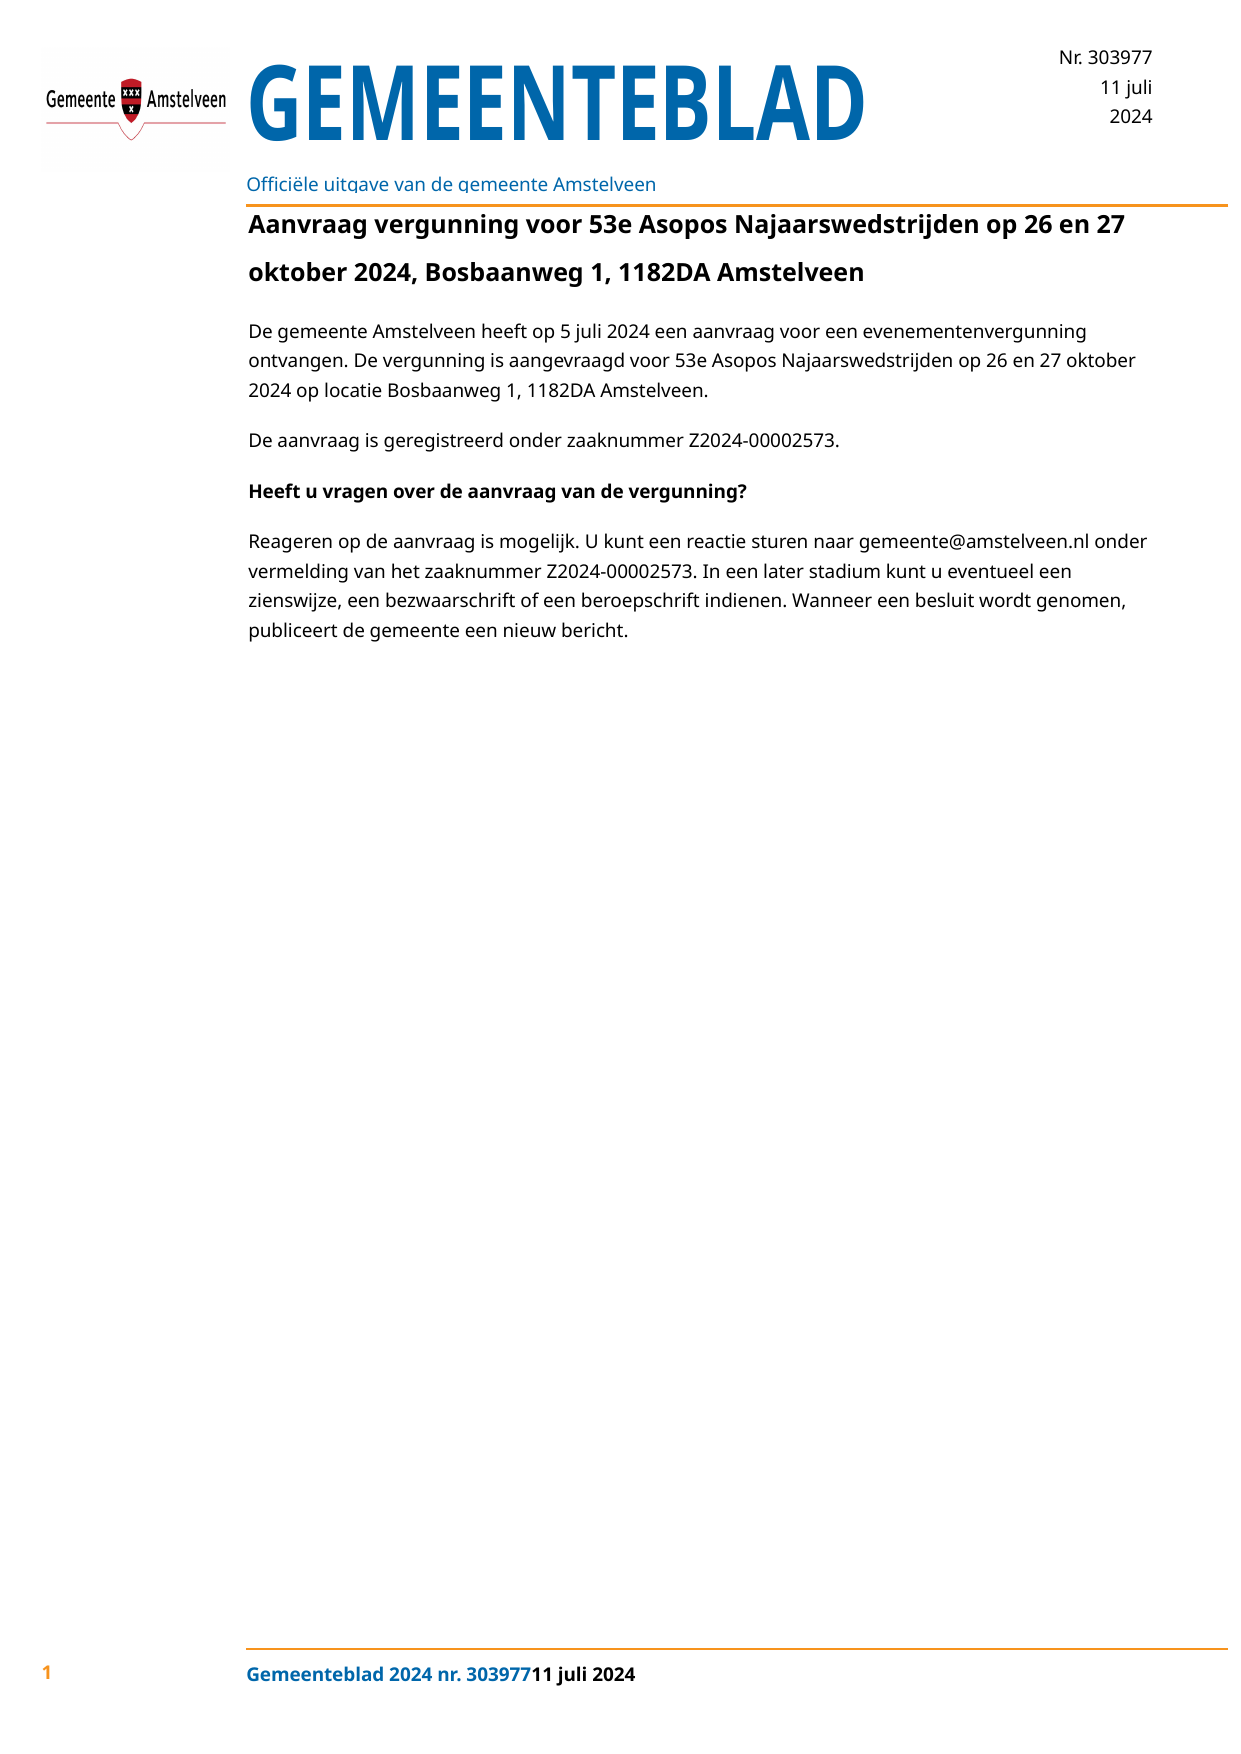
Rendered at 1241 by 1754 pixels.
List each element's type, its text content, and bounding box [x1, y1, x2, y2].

text Heeft u vragen over de aanvraag van de vergunning? [248, 478, 1152, 504]
text De aanvraag is geregistreerd onder zaaknummer Z2024-00002573. [248, 427, 1152, 453]
text Reageren op de aanvraag is mogelijk. U kunt een reactie sturen naar gemeente@amstelveen.nl onder vermelding van het zaaknummer Z2024-00002573. In een later stadium kunt u eventueel een zienswijze, een bezwaarschrift of een beroepschrift indienen. Wanneer een besluit wordt genomen, publiceert de gemeente een nieuw bericht. [248, 528, 1152, 643]
text De gemeente Amstelveen heeft op 5 juli 2024 een aanvraag voor een evenementenvergunning ontvangen. De vergunning is aangevraagd voor 53e Asopos Najaarswedstrijden op 26 en 27 oktober 2024 op locatie Bosbaanweg 1, 1182DA Amstelveen. [248, 318, 1152, 403]
picture [41, 47, 231, 172]
text Aanvraag vergunning voor 53e Asopos Najaarswedstrijden op 26 en 27 oktober 2024, Bosbaanweg 1, 1182DA Amstelveen [248, 207, 1152, 288]
